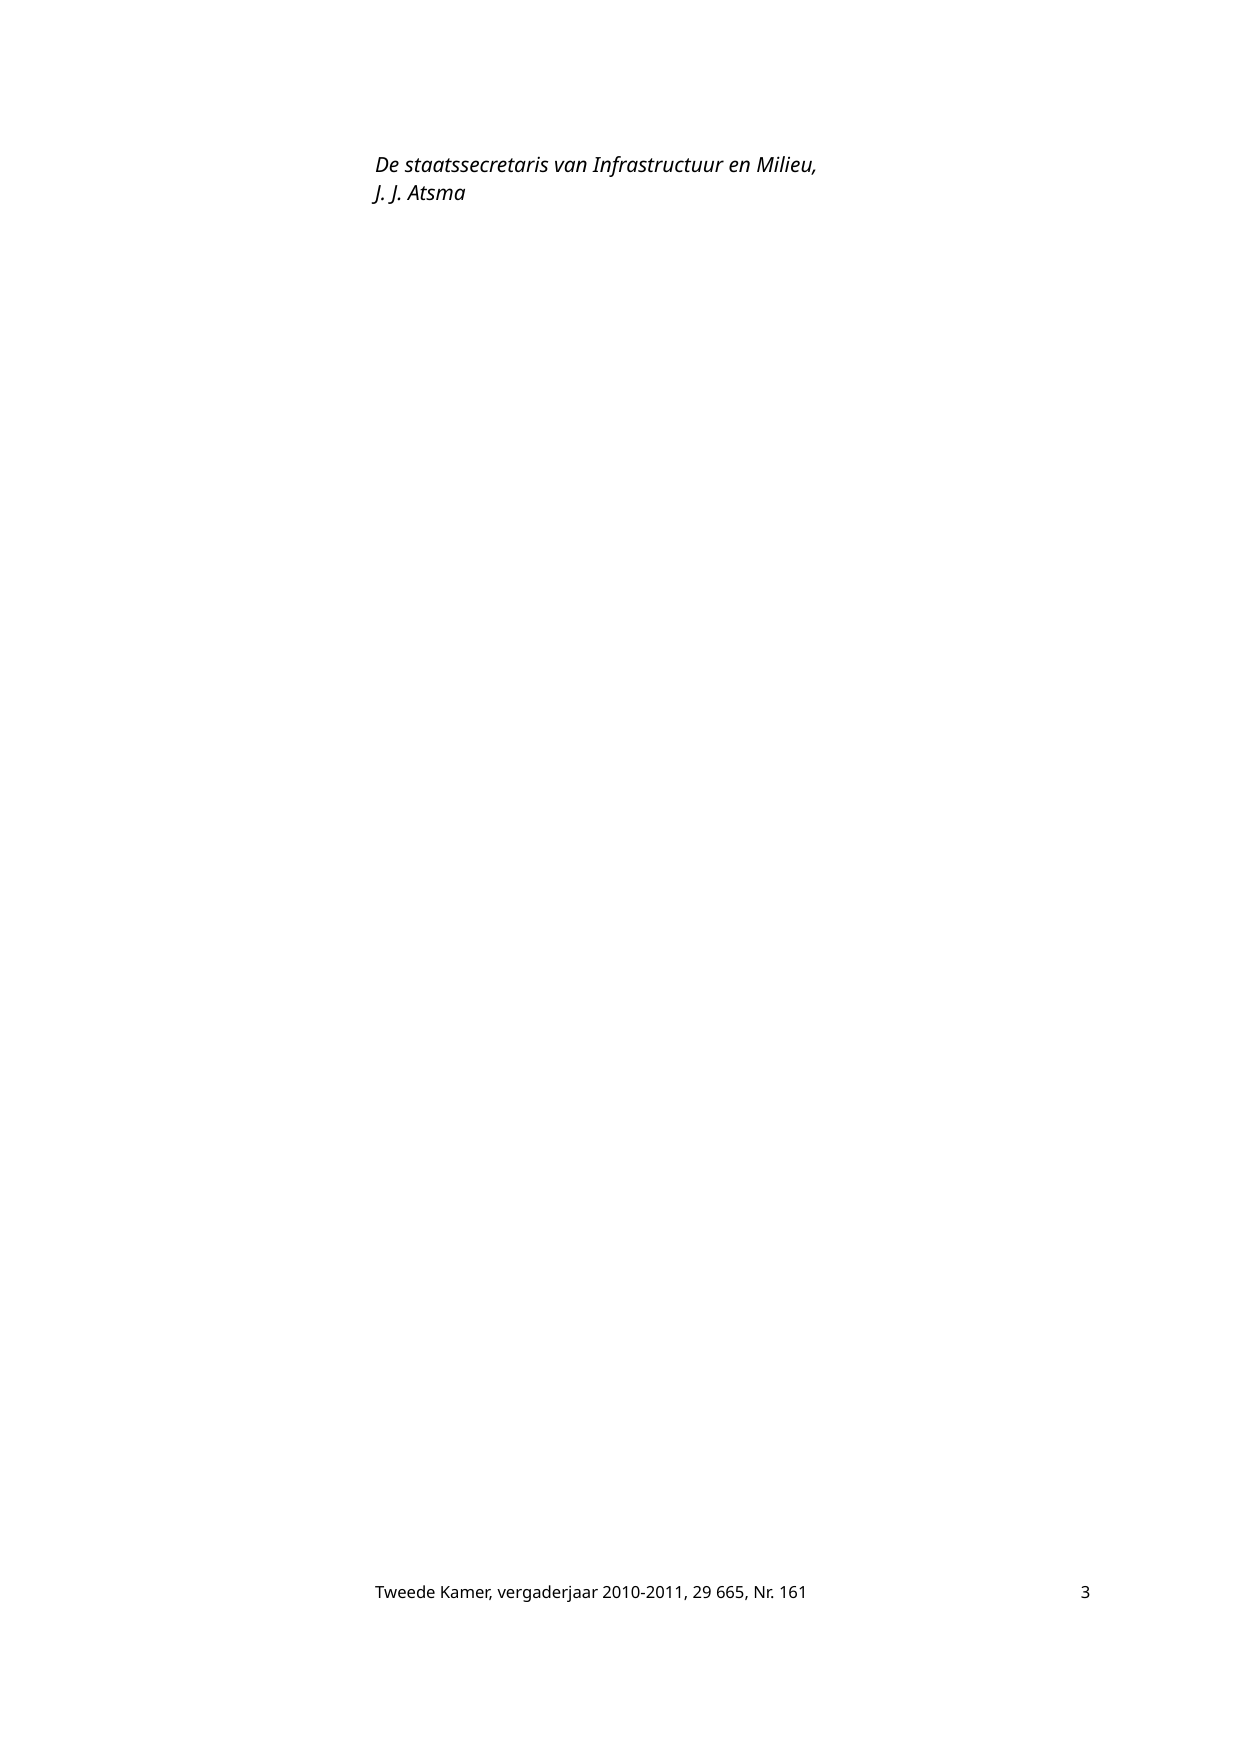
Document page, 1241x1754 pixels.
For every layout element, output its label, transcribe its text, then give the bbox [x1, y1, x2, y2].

text J. J. Atsma [375, 178, 1090, 207]
text De staatssecretaris van Infrastructuur en Milieu, [375, 150, 1090, 178]
